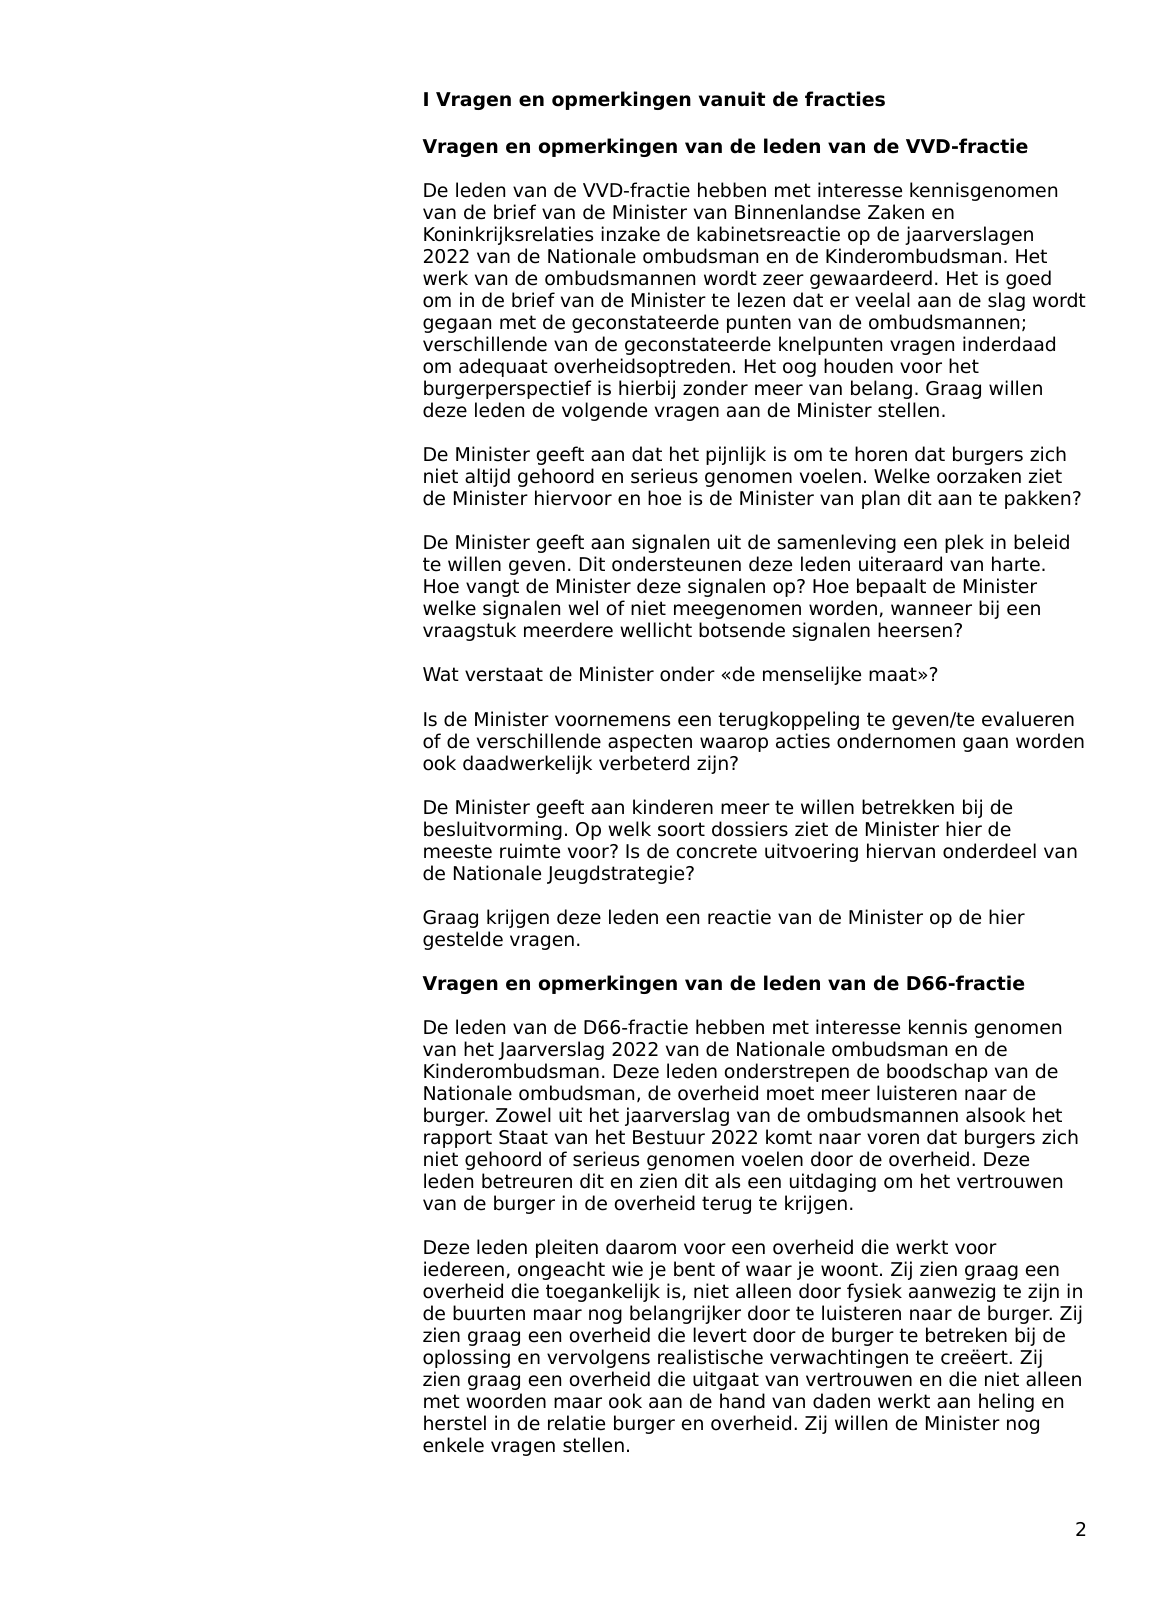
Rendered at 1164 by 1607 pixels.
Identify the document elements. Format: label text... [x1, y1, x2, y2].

text De leden van de D66-fractie hebben met interesse kennis genomen van het Jaarverslag 2022 van de Nationale ombudsman en de Kinderombudsman. Deze leden onderstrepen de boodschap van de Nationale ombudsman, de overheid moet meer luisteren naar de burger. Zowel uit het jaarverslag van de ombudsmannen alsook het rapport Staat van het Bestuur 2022 komt naar voren dat burgers zich niet gehoord of serieus genomen voelen door de overheid. Deze leden betreuren dit en zien dit als een uitdaging om het vertrouwen van de burger in de overheid terug te krijgen. [422, 1017, 1087, 1215]
text Graag krijgen deze leden een reactie van de Minister op de hier gestelde vragen. [422, 907, 1087, 951]
subtitle I Vragen en opmerkingen vanuit de fracties [422, 89, 1087, 111]
subtitle Vragen en opmerkingen van de leden van de VVD-fractie [422, 136, 1087, 158]
text Wat verstaat de Minister onder «de menselijke maat»? [422, 664, 1087, 686]
text Is de Minister voornemens een terugkoppeling te geven/te evalueren of de verschillende aspecten waarop acties ondernomen gaan worden ook daadwerkelijk verbeterd zijn? [422, 708, 1087, 774]
subtitle Vragen en opmerkingen van de leden van de D66-fractie [422, 973, 1087, 995]
text Deze leden pleiten daarom voor een overheid die werkt voor iedereen, ongeacht wie je bent of waar je woont. Zij zien graag een overheid die toegankelijk is, niet alleen door fysiek aanwezig te zijn in de buurten maar nog belangrijker door te luisteren naar de burger. Zij zien graag een overheid die levert door de burger te betreken bij de oplossing en vervolgens realistische verwachtingen te creëert. Zij zien graag een overheid die uitgaat van vertrouwen en die niet alleen met woorden maar ook aan de hand van daden werkt aan heling en herstel in de relatie burger en overheid. Zij willen de Minister nog enkele vragen stellen. [422, 1237, 1087, 1457]
text De Minister geeft aan signalen uit de samenleving een plek in beleid te willen geven. Dit ondersteunen deze leden uiteraard van harte. Hoe vangt de Minister deze signalen op? Hoe bepaalt de Minister welke signalen wel of niet meegenomen worden, wanneer bij een vraagstuk meerdere wellicht botsende signalen heersen? [422, 532, 1087, 642]
text De Minister geeft aan dat het pijnlijk is om te horen dat burgers zich niet altijd gehoord en serieus genomen voelen. Welke oorzaken ziet de Minister hiervoor en hoe is de Minister van plan dit aan te pakken? [422, 444, 1087, 510]
text De Minister geeft aan kinderen meer te willen betrekken bij de besluitvorming. Op welk soort dossiers ziet de Minister hier de meeste ruimte voor? Is de concrete uitvoering hiervan onderdeel van de Nationale Jeugdstrategie? [422, 797, 1087, 884]
text De leden van de VVD-fractie hebben met interesse kennisgenomen van de brief van de Minister van Binnenlandse Zaken en Koninkrijksrelaties inzake de kabinetsreactie op de jaarverslagen 2022 van de Nationale ombudsman en de Kinderombudsman. Het werk van de ombudsmannen wordt zeer gewaardeerd. Het is goed om in de brief van de Minister te lezen dat er veelal aan de slag wordt gegaan met de geconstateerde punten van de ombudsmannen; verschillende van de geconstateerde knelpunten vragen inderdaad om adequaat overheidsoptreden. Het oog houden voor het burgerperspectief is hierbij zonder meer van belang. Graag willen deze leden de volgende vragen aan de Minister stellen. [422, 180, 1087, 422]
